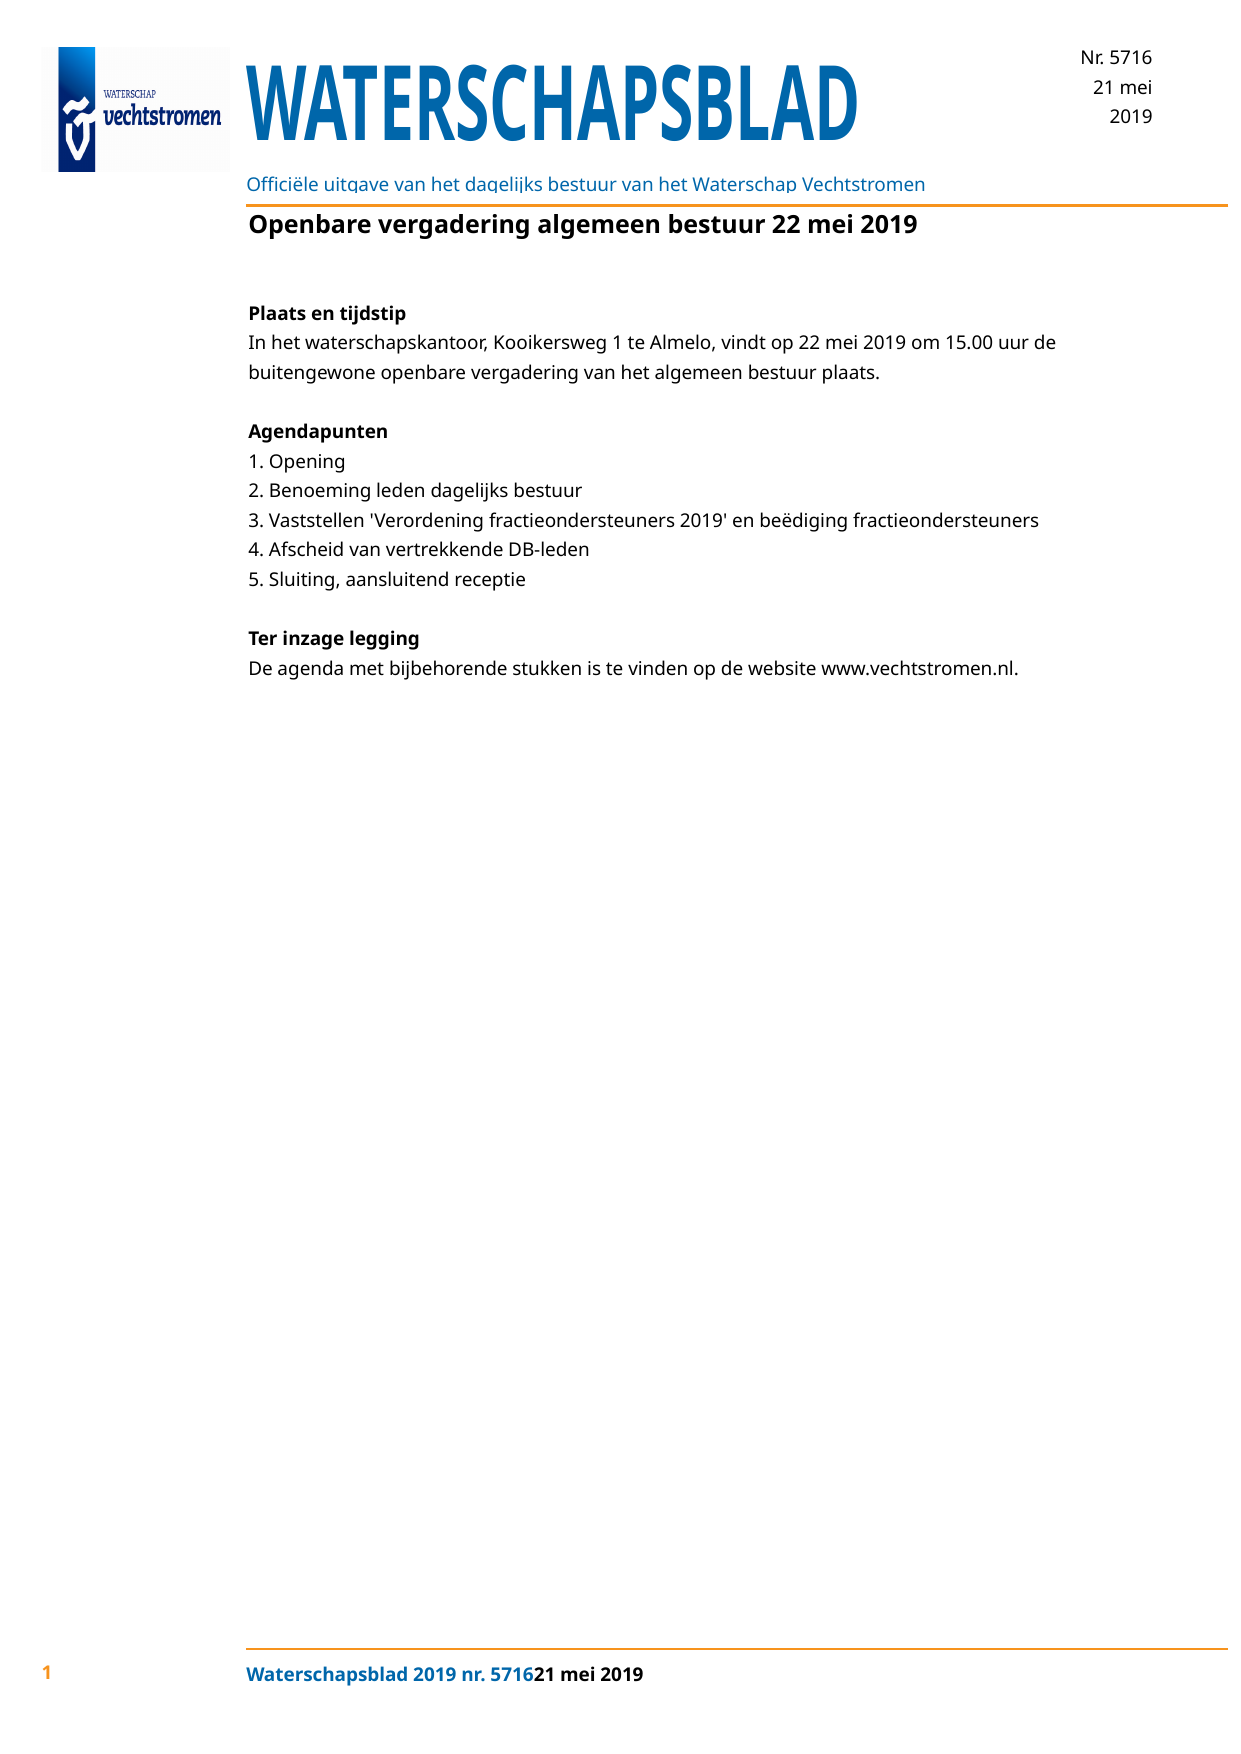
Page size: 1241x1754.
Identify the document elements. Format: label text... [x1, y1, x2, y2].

text In het waterschapskantoor, Kooikersweg 1 te Almelo, vindt op 22 mei 2019 om 15.00 uur de buitengewone openbare vergadering van het algemeen bestuur plaats. [248, 329, 1152, 385]
text 4. Afscheid van vertrekkende DB-leden [248, 537, 1152, 562]
text Plaats en tijdstip [248, 300, 1152, 326]
text 5. Sluiting, aansluitend receptie [248, 566, 1152, 592]
text Agendapunten [248, 418, 1152, 444]
text Openbare vergadering algemeen bestuur 22 mei 2019 [248, 207, 1152, 241]
text De agenda met bijbehorende stukken is te vinden op de website www.vechtstromen.nl. [248, 655, 1152, 681]
text 1. Opening [248, 448, 1152, 473]
picture [41, 47, 231, 172]
text 3. Vaststellen 'Verordening fractieondersteuners 2019' en beëdiging fractieondersteuners [248, 507, 1152, 533]
text Ter inzage legging [248, 625, 1152, 651]
text 2. Benoeming leden dagelijks bestuur [248, 477, 1152, 503]
